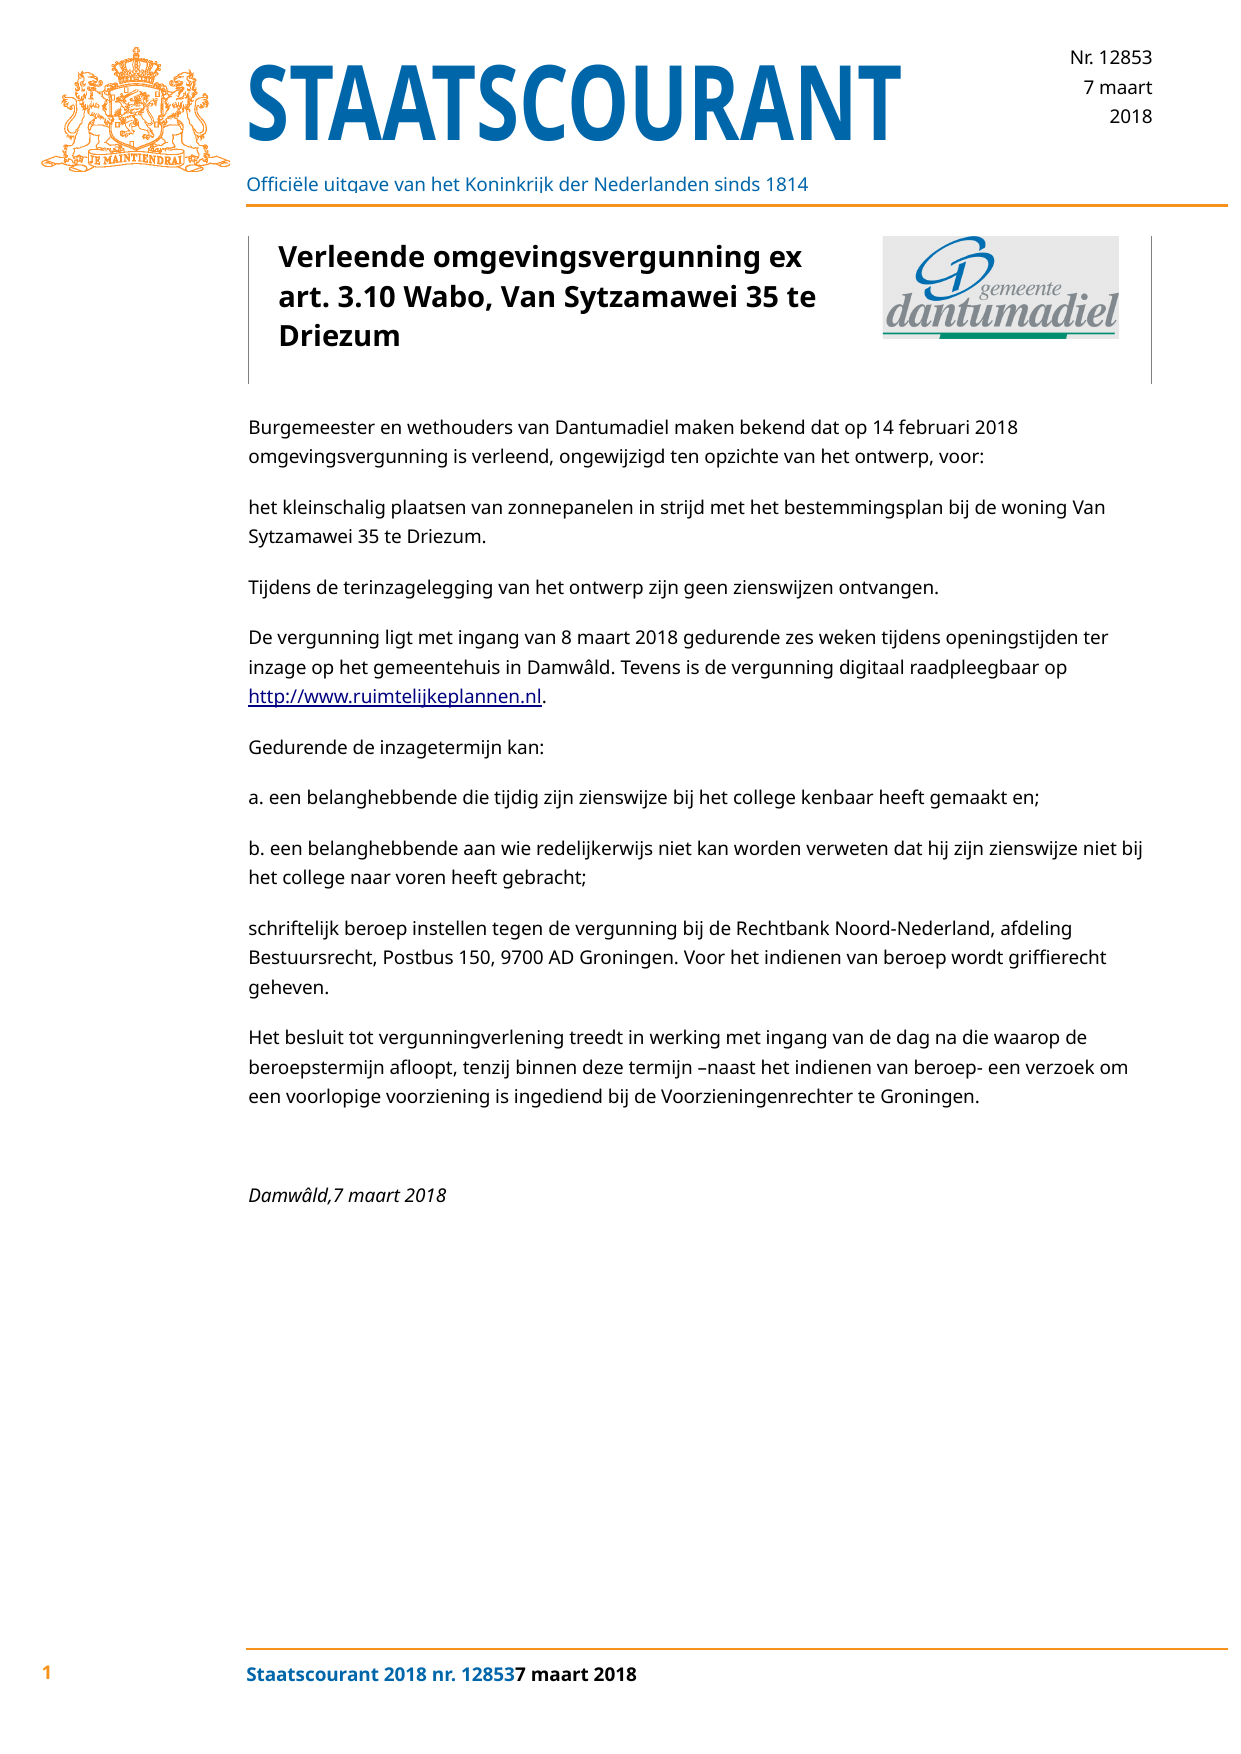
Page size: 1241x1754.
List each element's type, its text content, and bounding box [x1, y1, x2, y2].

table_header [850, 236, 882, 338]
picture [41, 47, 231, 172]
text De vergunning ligt met ingang van 8 maart 2018 gedurende zes weken tijdens openingstijden ter inzage op het gemeentehuis in Damwâld. Tevens is de vergunning digitaal raadpleegbaar op http://www.ruimtelijkeplannen.nl. [248, 624, 1152, 709]
text schriftelijk beroep instellen tegen de vergunning bij de Rechtbank Noord-Nederland, afdeling Bestuursrecht, Postbus 150, 9700 AD Groningen. Voor het indienen van beroep wordt griffierecht geheven. [248, 915, 1152, 1000]
text Damwâld,7 maart 2018 [248, 1182, 1152, 1207]
text Gedurende de inzagetermijn kan: [248, 734, 1152, 760]
text het kleinschalig plaatsen van zonnepanelen in strijd met het bestemmingsplan bij de woning Van Sytzamawei 35 te Driezum. [248, 494, 1152, 549]
text Burgemeester en wethouders van Dantumadiel maken bekend dat op 14 februari 2018 omgevingsvergunning is verleend, ongewijzigd ten opzichte van het ontwerp, voor: [248, 414, 1152, 469]
table_header [850, 339, 1151, 384]
table_header Verleende omgevingsvergunning ex art. 3.10 Wabo, Van Sytzamawei 35 te Driezum [249, 236, 850, 384]
table_header [1119, 236, 1151, 338]
text Tijdens de terinzagelegging van het ontwerp zijn geen zienswijzen ontvangen. [248, 574, 1152, 600]
text Het besluit tot vergunningverlening treedt in werking met ingang van de dag na die waarop de beroepstermijn afloopt, tenzij binnen deze termijn –naast het indienen van beroep- een verzoek om een voorlopige voorziening is ingediend bij de Voorzieningenrechter te Groningen. [248, 1024, 1152, 1109]
text a. een belanghebbende die tijdig zijn zienswijze bij het college kenbaar heeft gemaakt en; [248, 784, 1152, 810]
picture [882, 236, 1119, 339]
text b. een belanghebbende aan wie redelijkerwijs niet kan worden verweten dat hij zijn zienswijze niet bij het college naar voren heeft gebracht; [248, 835, 1152, 890]
